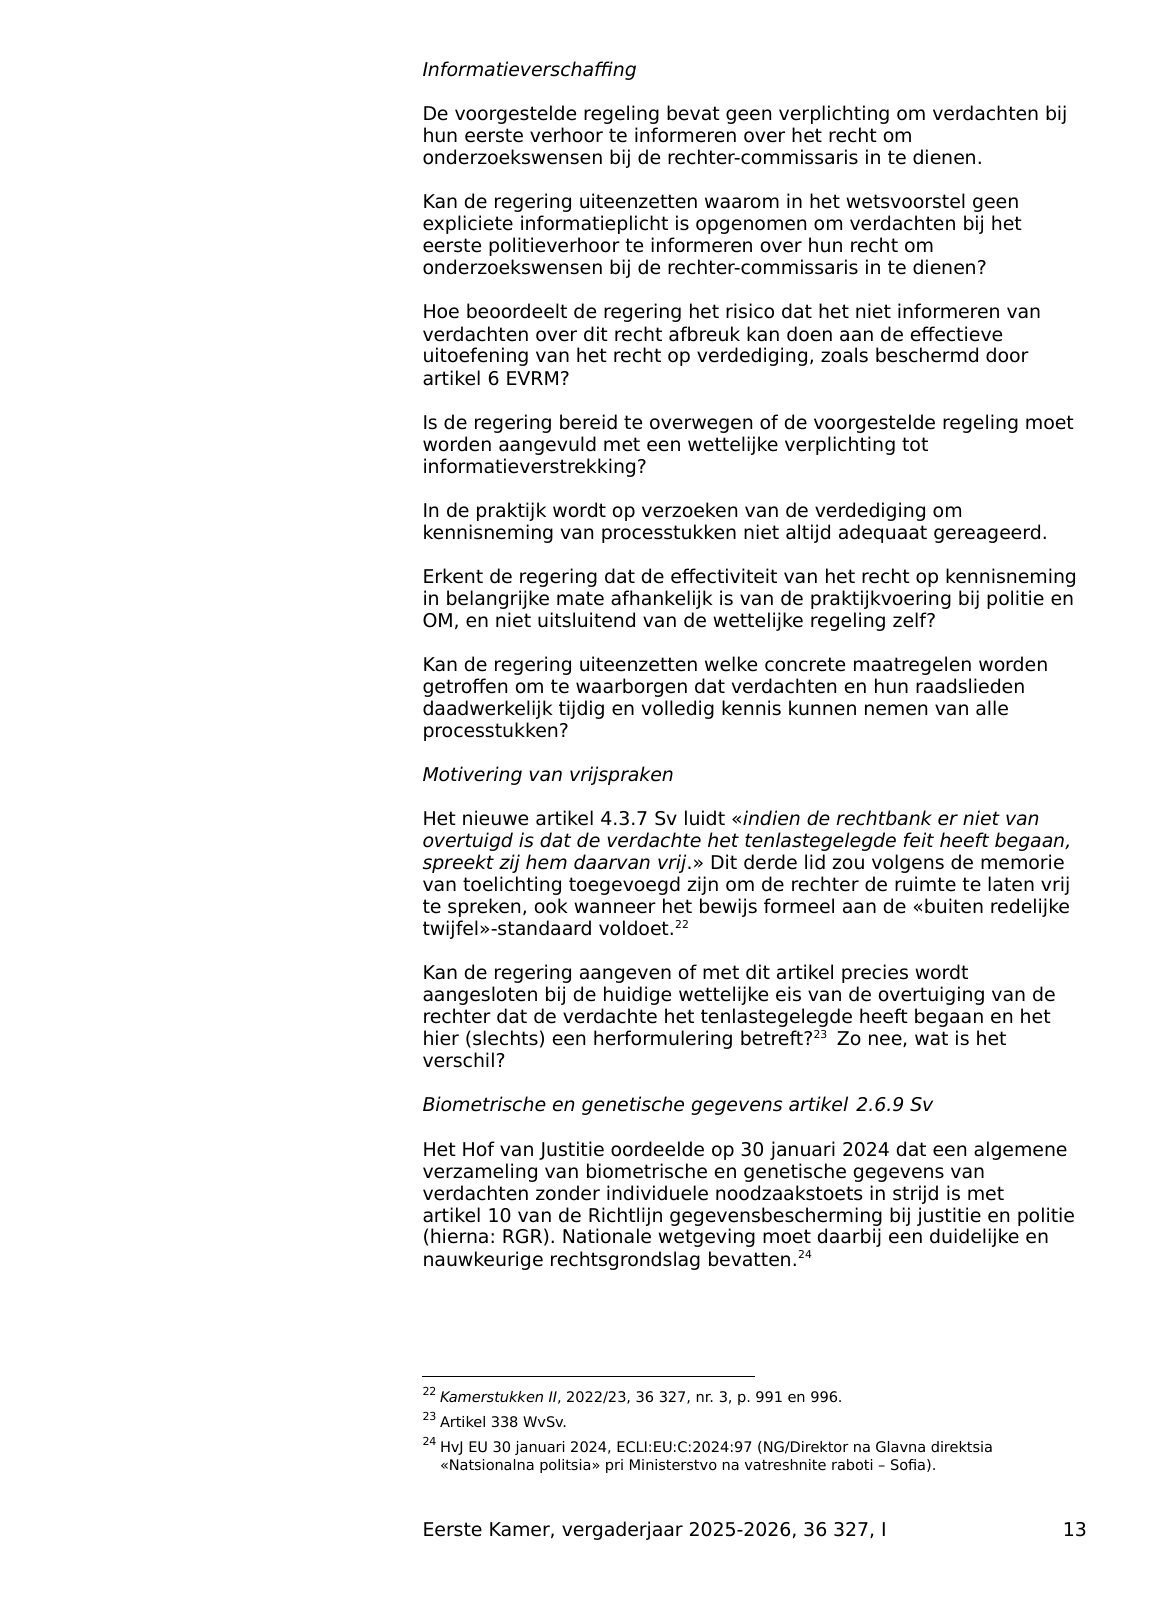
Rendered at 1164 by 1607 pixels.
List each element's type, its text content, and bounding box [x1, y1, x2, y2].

subtitle Biometrische en genetische gegevens artikel 2.6.9 Sv [422, 1094, 1087, 1116]
text Hoe beoordeelt de regering het risico dat het niet informeren van verdachten over dit recht afbreuk kan doen aan de effectieve uitoefening van het recht op verdediging, zoals beschermd door artikel 6 EVRM? [422, 301, 1087, 389]
text Kamerstukken II, 2022/23, 36 327, nr. 3, p. 991 en 996. [422, 1385, 1087, 1407]
text In de praktijk wordt op verzoeken van de verdediging om kennisneming van processtukken niet altijd adequaat gereageerd. [422, 500, 1087, 544]
text Erkent de regering dat de effectiviteit van het recht op kennisneming in belangrijke mate afhankelijk is van de praktijkvoering bij politie en OM, en niet uitsluitend van de wettelijke regeling zelf? [422, 566, 1087, 632]
text Kan de regering uiteenzetten welke concrete maatregelen worden getroffen om te waarborgen dat verdachten en hun raadslieden daadwerkelijk tijdig en volledig kennis kunnen nemen van alle processtukken? [422, 654, 1087, 742]
text Het nieuwe artikel 4.3.7 Sv luidt «indien de rechtbank er niet van overtuigd is dat de verdachte het tenlastegelegde feit heeft begaan, spreekt zij hem daarvan vrij.» Dit derde lid zou volgens de memorie van toelichting toegevoegd zijn om de rechter de ruimte te laten vrij te spreken, ook wanneer het bewijs formeel aan de «buiten redelijke twijfel»-standaard voldoet. [422, 808, 1087, 940]
subtitle Motivering van vrijspraken [422, 764, 1087, 786]
text HvJ EU 30 januari 2024, ECLI:EU:C:2024:97 (NG/Direktor na Glavna direktsia «Natsionalna politsia» pri Ministerstvo na vatreshnite raboti – Sofia). [422, 1435, 1087, 1474]
text Het Hof van Justitie oordeelde op 30 januari 2024 dat een algemene verzameling van biometrische en genetische gegevens van verdachten zonder individuele noodzaakstoets in strijd is met artikel 10 van de Richtlijn gegevensbescherming bij justitie en politie (hierna: RGR). Nationale wetgeving moet daarbij een duidelijke en nauwkeurige rechtsgrondslag bevatten. [422, 1138, 1087, 1270]
text De voorgestelde regeling bevat geen verplichting om verdachten bij hun eerste verhoor te informeren over het recht om onderzoekswensen bij de rechter-commissaris in te dienen. [422, 103, 1087, 169]
subtitle Informatieverschaffing [422, 59, 1087, 81]
text Kan de regering uiteenzetten waarom in het wetsvoorstel geen expliciete informatieplicht is opgenomen om verdachten bij het eerste politieverhoor te informeren over hun recht om onderzoekswensen bij de rechter-commissaris in te dienen? [422, 191, 1087, 279]
text Is de regering bereid te overwegen of de voorgestelde regeling moet worden aangevuld met een wettelijke verplichting tot informatieverstrekking? [422, 412, 1087, 477]
text Kan de regering aangeven of met dit artikel precies wordt aangesloten bij de huidige wettelijke eis van de overtuiging van de rechter dat de verdachte het tenlastegelegde heeft begaan en het hier (slechts) een herformulering betreft? Zo nee, wat is het verschil? [422, 962, 1087, 1072]
text Artikel 338 WvSv. [422, 1410, 1087, 1432]
